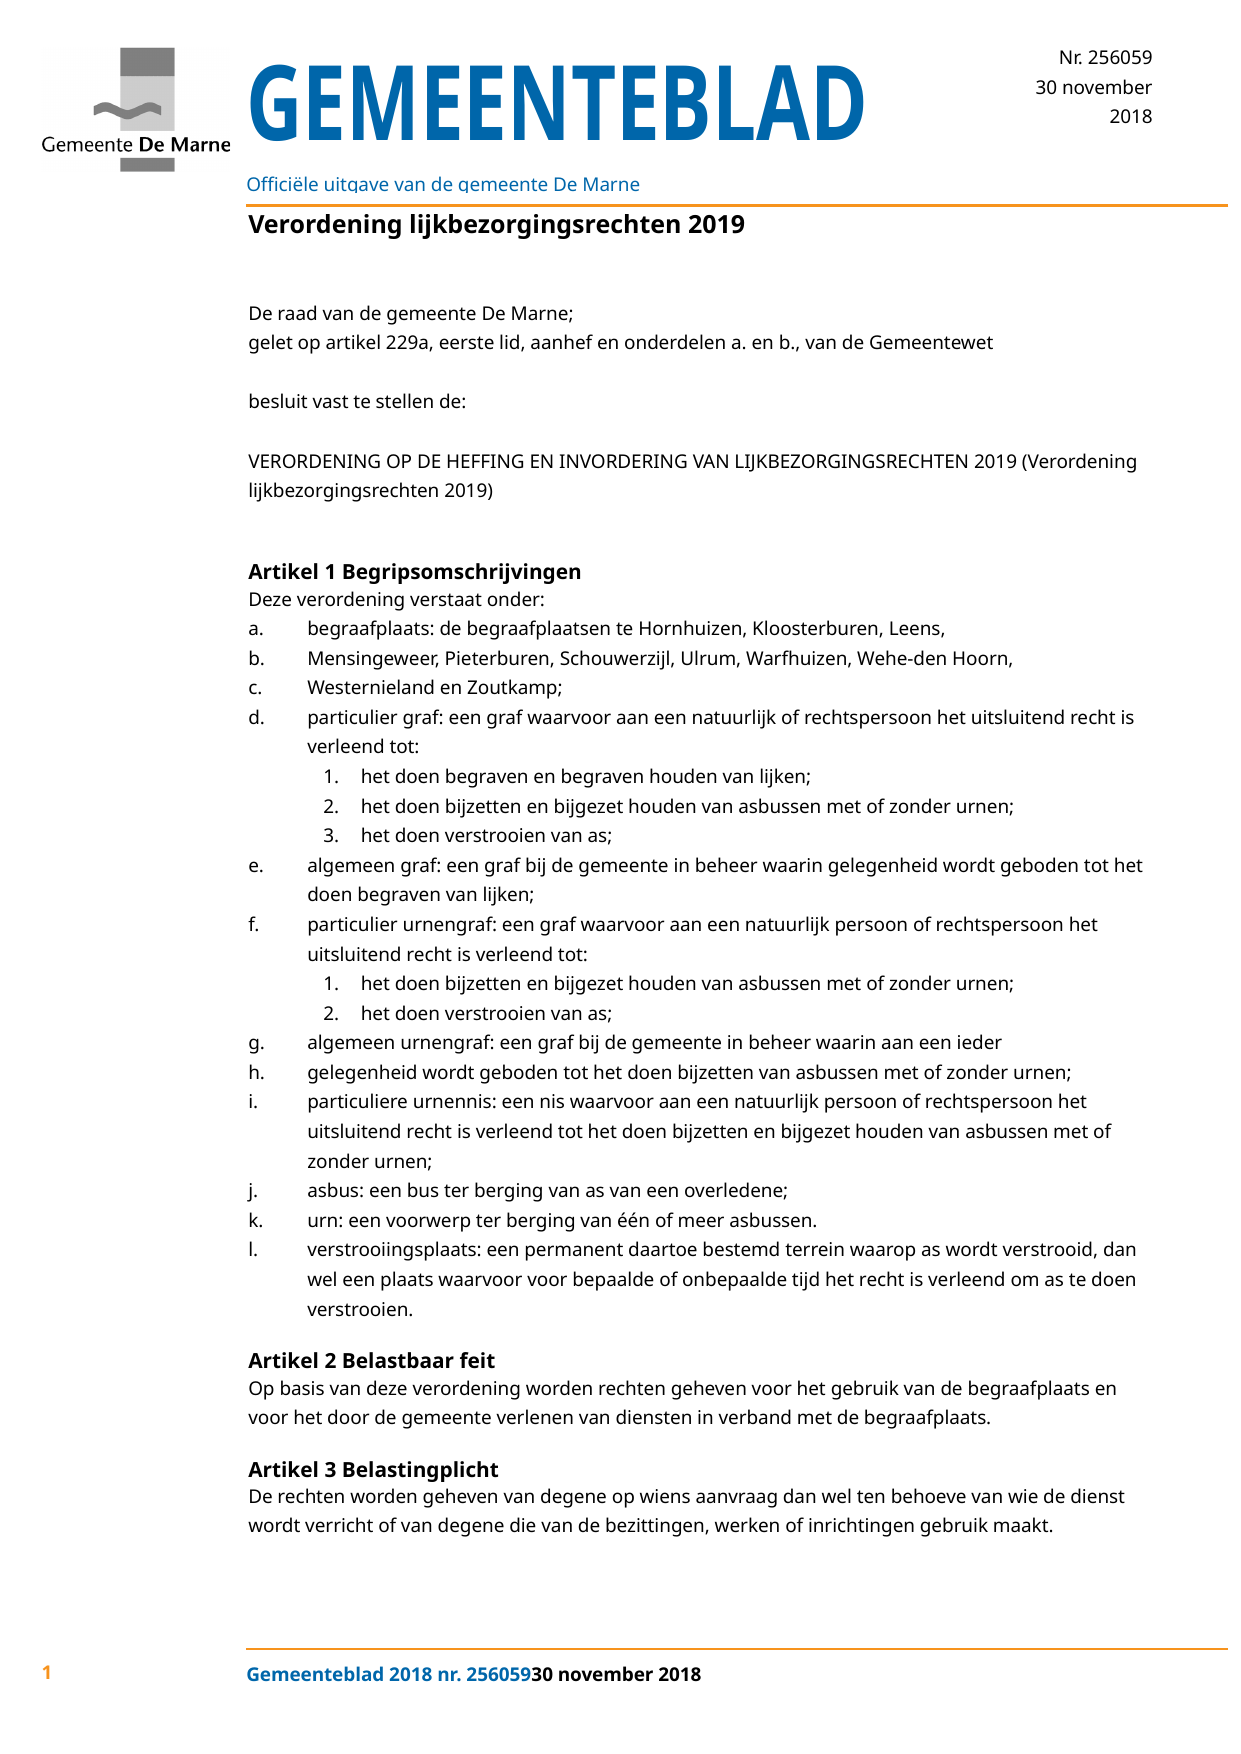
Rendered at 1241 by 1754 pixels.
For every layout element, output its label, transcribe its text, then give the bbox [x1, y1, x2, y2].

text Artikel 2 Belastbaar feit [248, 1346, 1152, 1375]
picture [41, 47, 231, 172]
text besluit vast te stellen de: [248, 389, 1152, 414]
list algemeen urnengraf: een graf bij de gemeente in beheer waarin aan een ieder [248, 1029, 1152, 1055]
list algemeen graf: een graf bij de gemeente in beheer waarin gelegenheid wordt geboden tot het doen begraven van lijken; [248, 852, 1152, 907]
list urn: een voorwerp ter berging van één of meer asbussen. [248, 1207, 1152, 1233]
text De rechten worden geheven van degene op wiens aanvraag dan wel ten behoeve van wie de dienst wordt verricht of van degene die van de bezittingen, werken of inrichtingen gebruik maakt. [248, 1483, 1152, 1538]
text Verordening lijkbezorgingsrechten 2019 [248, 207, 1152, 241]
list het doen bijzetten en bijgezet houden van asbussen met of zonder urnen; [323, 793, 1152, 819]
text De raad van de gemeente De Marne; [248, 300, 1152, 326]
list Westernieland en Zoutkamp; [248, 674, 1152, 700]
list het doen bijzetten en bijgezet houden van asbussen met of zonder urnen; [323, 970, 1152, 996]
list het doen begraven en begraven houden van lijken; [323, 763, 1152, 789]
list het doen verstrooien van as; [323, 1000, 1152, 1026]
list particulier graf: een graf waarvoor aan een natuurlijk of rechtspersoon het uitsluitend recht is verleend tot: [248, 704, 1152, 759]
list asbus: een bus ter berging van as van een overledene; [248, 1177, 1152, 1203]
list begraafplaats: de begraafplaatsen te Hornhuizen, Kloosterburen, Leens, [248, 615, 1152, 641]
list het doen verstrooien van as; [323, 822, 1152, 848]
text Artikel 1 Begripsomschrijvingen [248, 557, 1152, 586]
text Deze verordening verstaat onder: [248, 586, 1152, 612]
list Mensingeweer, Pieterburen, Schouwerzijl, Ulrum, Warfhuizen, Wehe-den Hoorn, [248, 645, 1152, 671]
text Op basis van deze verordening worden rechten geheven voor het gebruik van de begraafplaats en voor het door de gemeente verlenen van diensten in verband met de begraafplaats. [248, 1375, 1152, 1430]
list verstrooiingsplaats: een permanent daartoe bestemd terrein waarop as wordt verstrooid, dan wel een plaats waarvoor voor bepaalde of onbepaalde tijd het recht is verleend om as te doen verstrooien. [248, 1237, 1152, 1322]
list particulier urnengraf: een graf waarvoor aan een natuurlijk persoon of rechtspersoon het uitsluitend recht is verleend tot: [248, 911, 1152, 967]
text Artikel 3 Belastingplicht [248, 1455, 1152, 1483]
text VERORDENING OP DE HEFFING EN INVORDERING VAN LIJKBEZORGINGSRECHTEN 2019 (Verordening lijkbezorgingsrechten 2019) [248, 448, 1152, 503]
list particuliere urnennis: een nis waarvoor aan een natuurlijk persoon of rechtspersoon het uitsluitend recht is verleend tot het doen bijzetten en bijgezet houden van asbussen met of zonder urnen; [248, 1089, 1152, 1174]
list gelegenheid wordt geboden tot het doen bijzetten van asbussen met of zonder urnen; [248, 1059, 1152, 1085]
text gelet op artikel 229a, eerste lid, aanhef en onderdelen a. en b., van de Gemeentewet [248, 329, 1152, 355]
